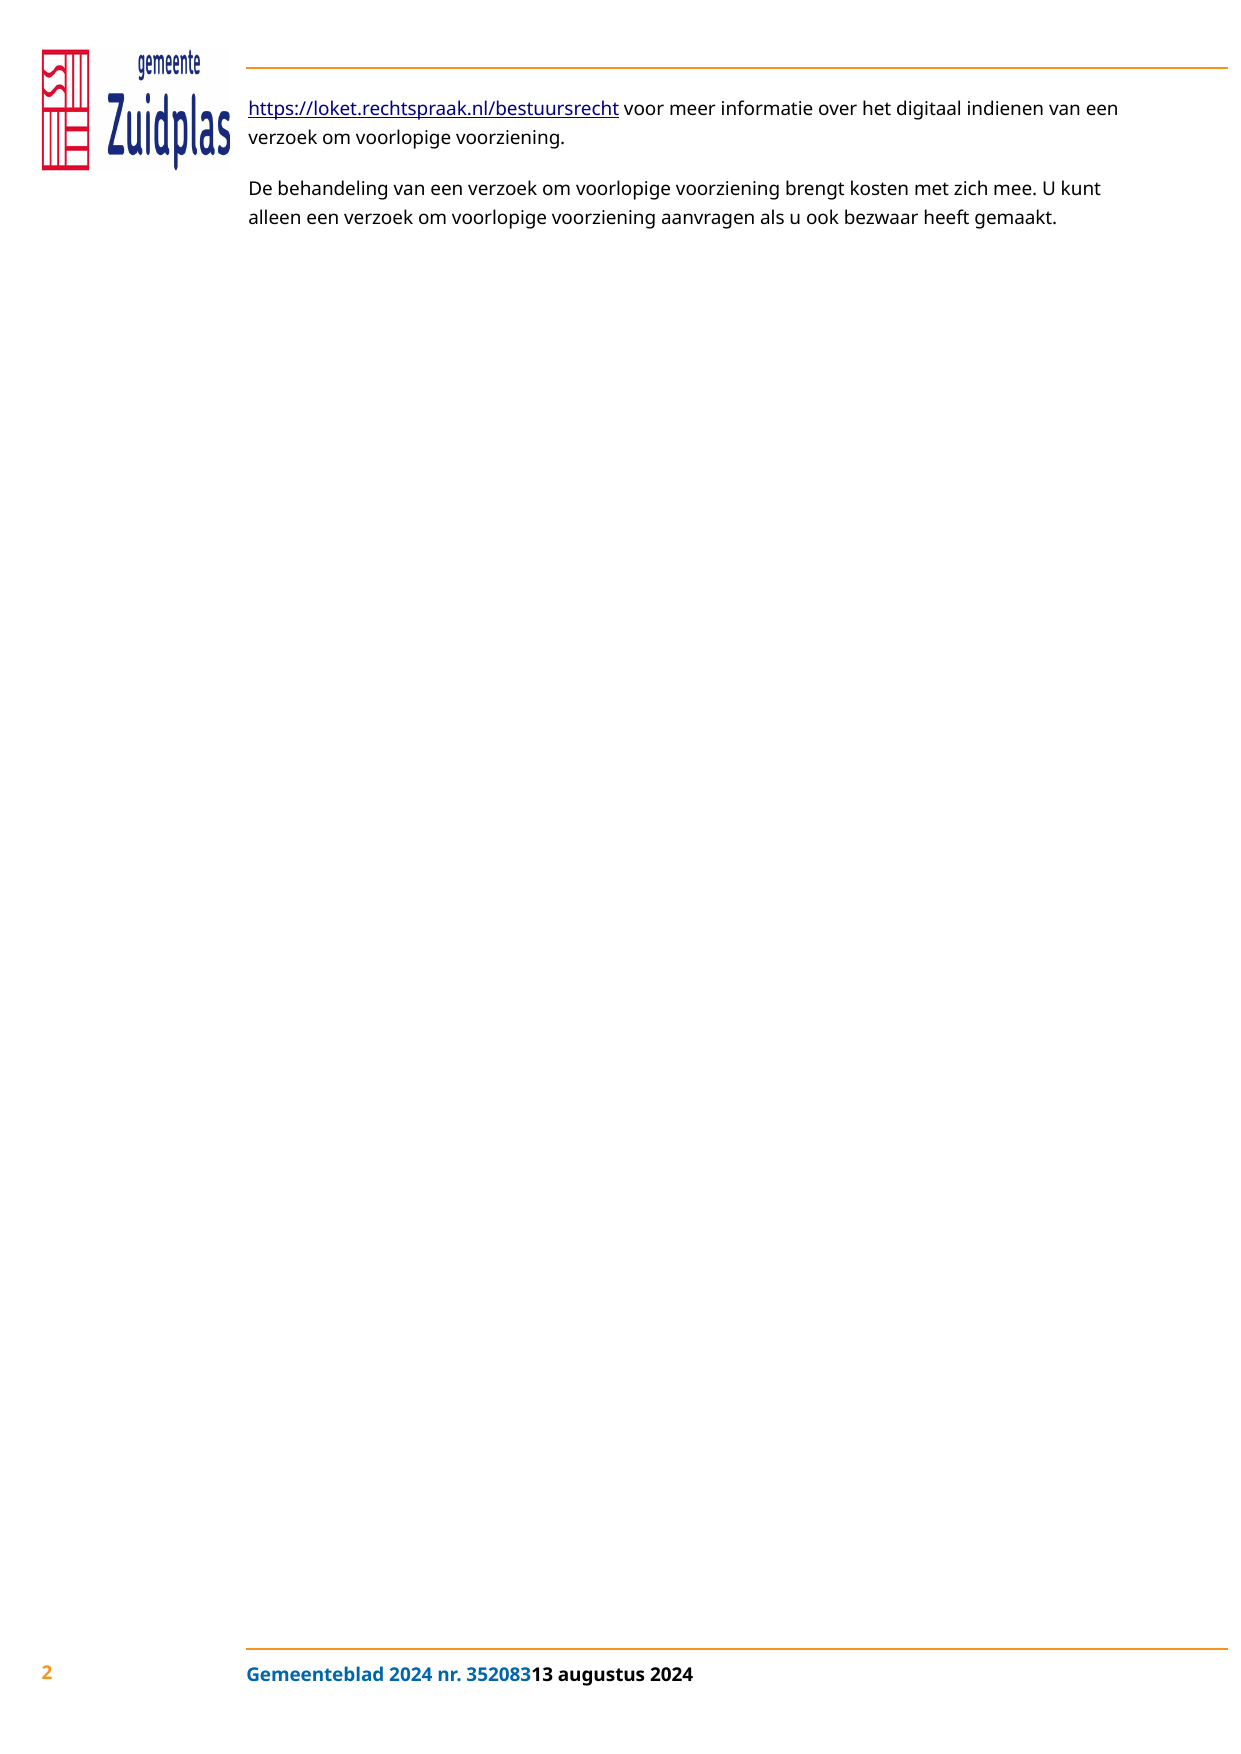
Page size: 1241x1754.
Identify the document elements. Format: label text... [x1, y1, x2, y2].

text De behandeling van een verzoek om voorlopige voorziening brengt kosten met zich mee. U kunt alleen een verzoek om voorlopige voorziening aanvragen als u ook bezwaar heeft gemaakt. [248, 175, 1152, 230]
text https://loket.rechtspraak.nl/bestuursrecht voor meer informatie over het digitaal indienen van een verzoek om voorlopige voorziening. [248, 95, 1152, 150]
picture [41, 47, 231, 172]
